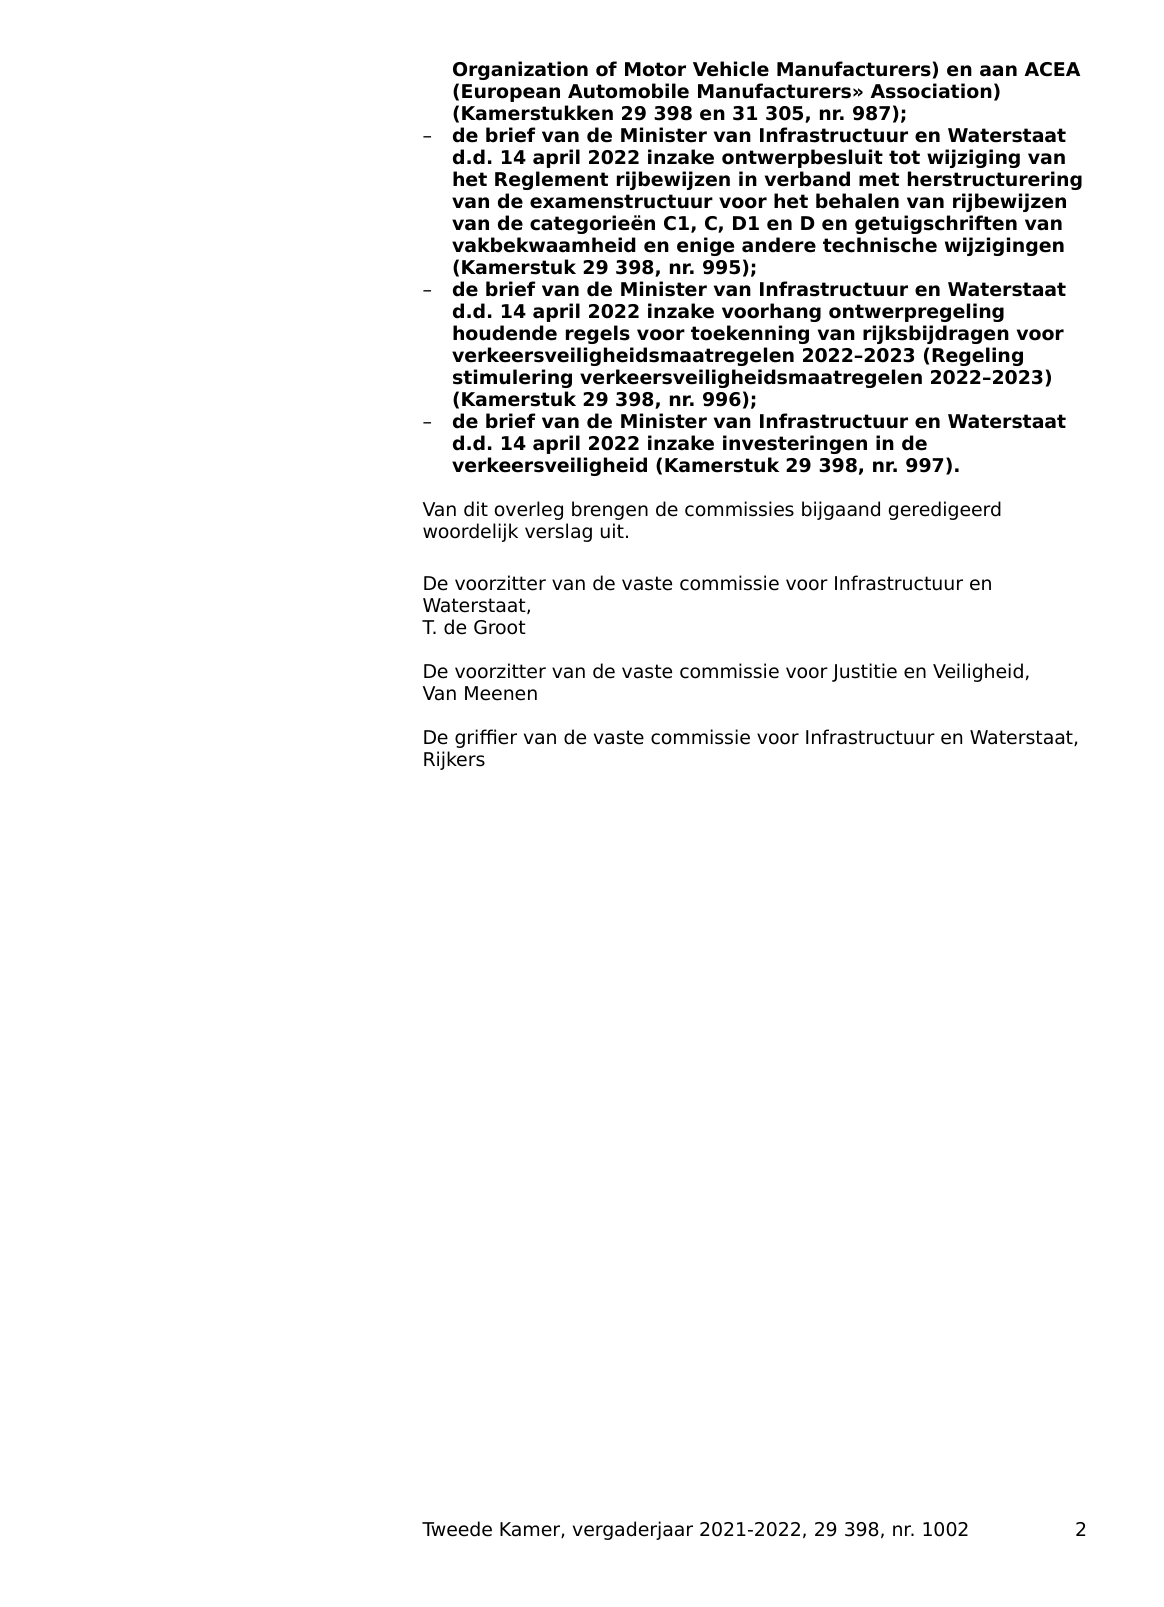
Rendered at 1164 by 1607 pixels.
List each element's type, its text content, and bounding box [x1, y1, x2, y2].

text Organization of Motor Vehicle Manufacturers) en aan ACEA (European Automobile Manufacturers» Association) (Kamerstukken 29 398 en 31 305, nr. 987); [422, 59, 1087, 125]
text – de brief van de Minister van Infrastructuur en Waterstaat d.d. 14 april 2022 inzake voorhang ontwerpregeling houdende regels voor toekenning van rijksbijdragen voor verkeersveiligheidsmaatregelen 2022–2023 (Regeling stimulering verkeersveiligheidsmaatregelen 2022–2023) (Kamerstuk 29 398, nr. 996); [422, 279, 1087, 411]
text De voorzitter van de vaste commissie voor Infrastructuur en Waterstaat, T. de Groot [422, 573, 1087, 639]
text – de brief van de Minister van Infrastructuur en Waterstaat d.d. 14 april 2022 inzake ontwerpbesluit tot wijziging van het Reglement rijbewijzen in verband met herstructurering van de examenstructuur voor het behalen van rijbewijzen van de categorieën C1, C, D1 en D en getuigschriften van vakbekwaamheid en enige andere technische wijzigingen (Kamerstuk 29 398, nr. 995); [422, 125, 1087, 279]
text Van dit overleg brengen de commissies bijgaand geredigeerd woordelijk verslag uit. [422, 499, 1087, 543]
text – de brief van de Minister van Infrastructuur en Waterstaat d.d. 14 april 2022 inzake investeringen in de verkeersveiligheid (Kamerstuk 29 398, nr. 997). [422, 411, 1087, 477]
text De voorzitter van de vaste commissie voor Justitie en Veiligheid, Van Meenen [422, 661, 1087, 705]
text De griffier van de vaste commissie voor Infrastructuur en Waterstaat, Rijkers [422, 727, 1087, 771]
